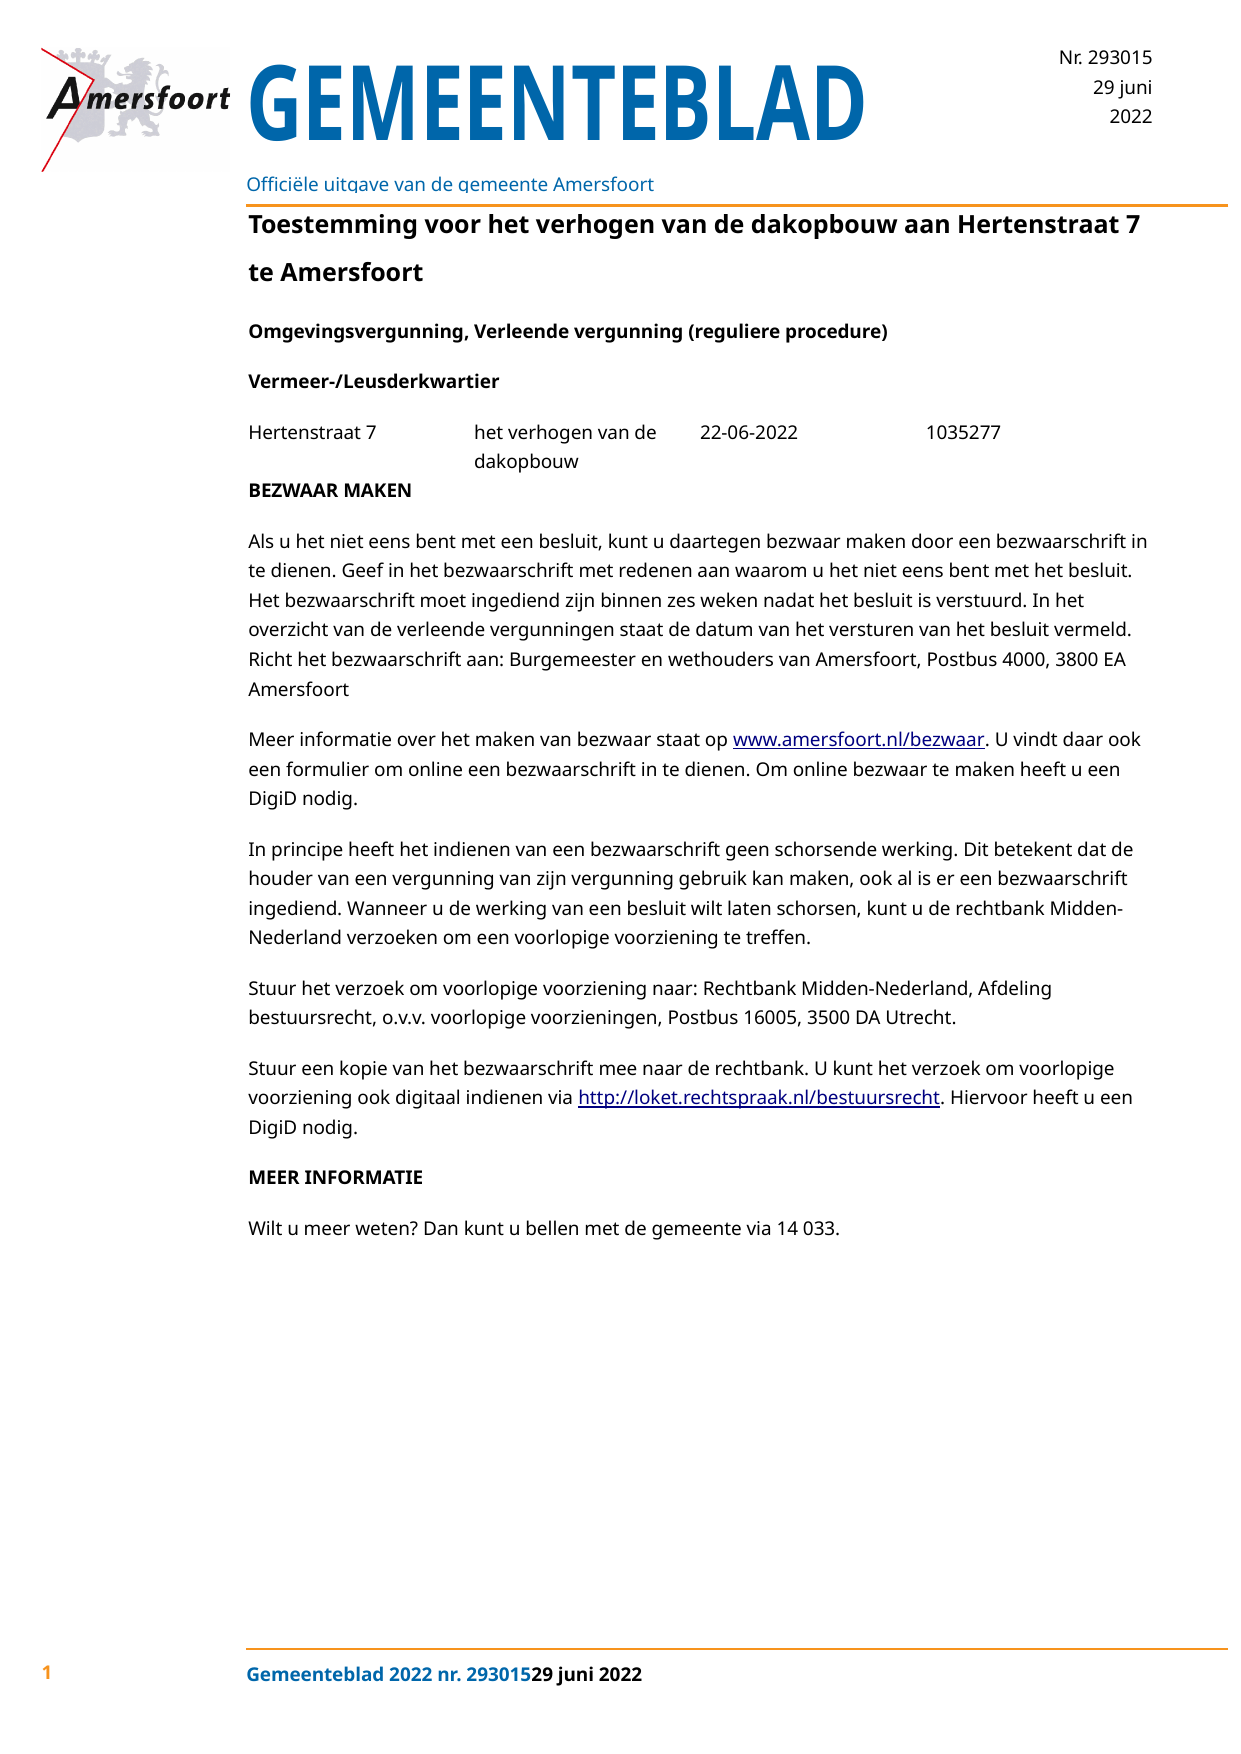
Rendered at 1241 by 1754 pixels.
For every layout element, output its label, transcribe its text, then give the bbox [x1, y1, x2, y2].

text Vermeer-/Leusderkwartier [248, 368, 1152, 394]
text Meer informatie over het maken van bezwaar staat op www.amersfoort.nl/bezwaar. U vindt daar ook een formulier om online een bezwaarschrift in te dienen. Om online bezwaar te maken heeft u een DigiD nodig. [248, 726, 1152, 811]
text Toestemming voor het verhogen van de dakopbouw aan Hertenstraat 7 te Amersfoort [248, 207, 1152, 288]
table_header Hertenstraat 7 [248, 419, 474, 474]
text Als u het niet eens bent met een besluit, kunt u daartegen bezwaar maken door een bezwaarschrift in te dienen. Geef in het bezwaarschrift met redenen aan waarom u het niet eens bent met het besluit. Het bezwaarschrift moet ingediend zijn binnen zes weken nadat het besluit is verstuurd. In het overzicht van de verleende vergunningen staat de datum van het versturen van het besluit vermeld. Richt het bezwaarschrift aan: Burgemeester en wethouders van Amersfoort, Postbus 4000, 3800 EA Amersfoort [248, 528, 1152, 701]
text In principe heeft het indienen van een bezwaarschrift geen schorsende werking. Dit betekent dat de houder van een vergunning van zijn vergunning gebruik kan maken, ook al is er een bezwaarschrift ingediend. Wanneer u de werking van een besluit wilt laten schorsen, kunt u de rechtbank Midden-Nederland verzoeken om een voorlopige voorziening te treffen. [248, 836, 1152, 950]
text BEZWAAR MAKEN [248, 477, 1152, 503]
table_header het verhogen van de dakopbouw [474, 419, 700, 474]
text MEER INFORMATIE [248, 1164, 1152, 1190]
table_header 1035277 [926, 419, 1152, 474]
text Stuur een kopie van het bezwaarschrift mee naar de rechtbank. U kunt het verzoek om voorlopige voorziening ook digitaal indienen via http://loket.rechtspraak.nl/bestuursrecht. Hiervoor heeft u een DigiD nodig. [248, 1055, 1152, 1140]
text Omgevingsvergunning, Verleende vergunning (reguliere procedure) [248, 318, 1152, 344]
text Wilt u meer weten? Dan kunt u bellen met de gemeente via 14 033. [248, 1215, 1152, 1241]
text Stuur het verzoek om voorlopige voorziening naar: Rechtbank Midden-Nederland, Afdeling bestuursrecht, o.v.v. voorlopige voorzieningen, Postbus 16005, 3500 DA Utrecht. [248, 975, 1152, 1030]
picture [41, 47, 231, 172]
table_header 22-06-2022 [700, 419, 926, 474]
